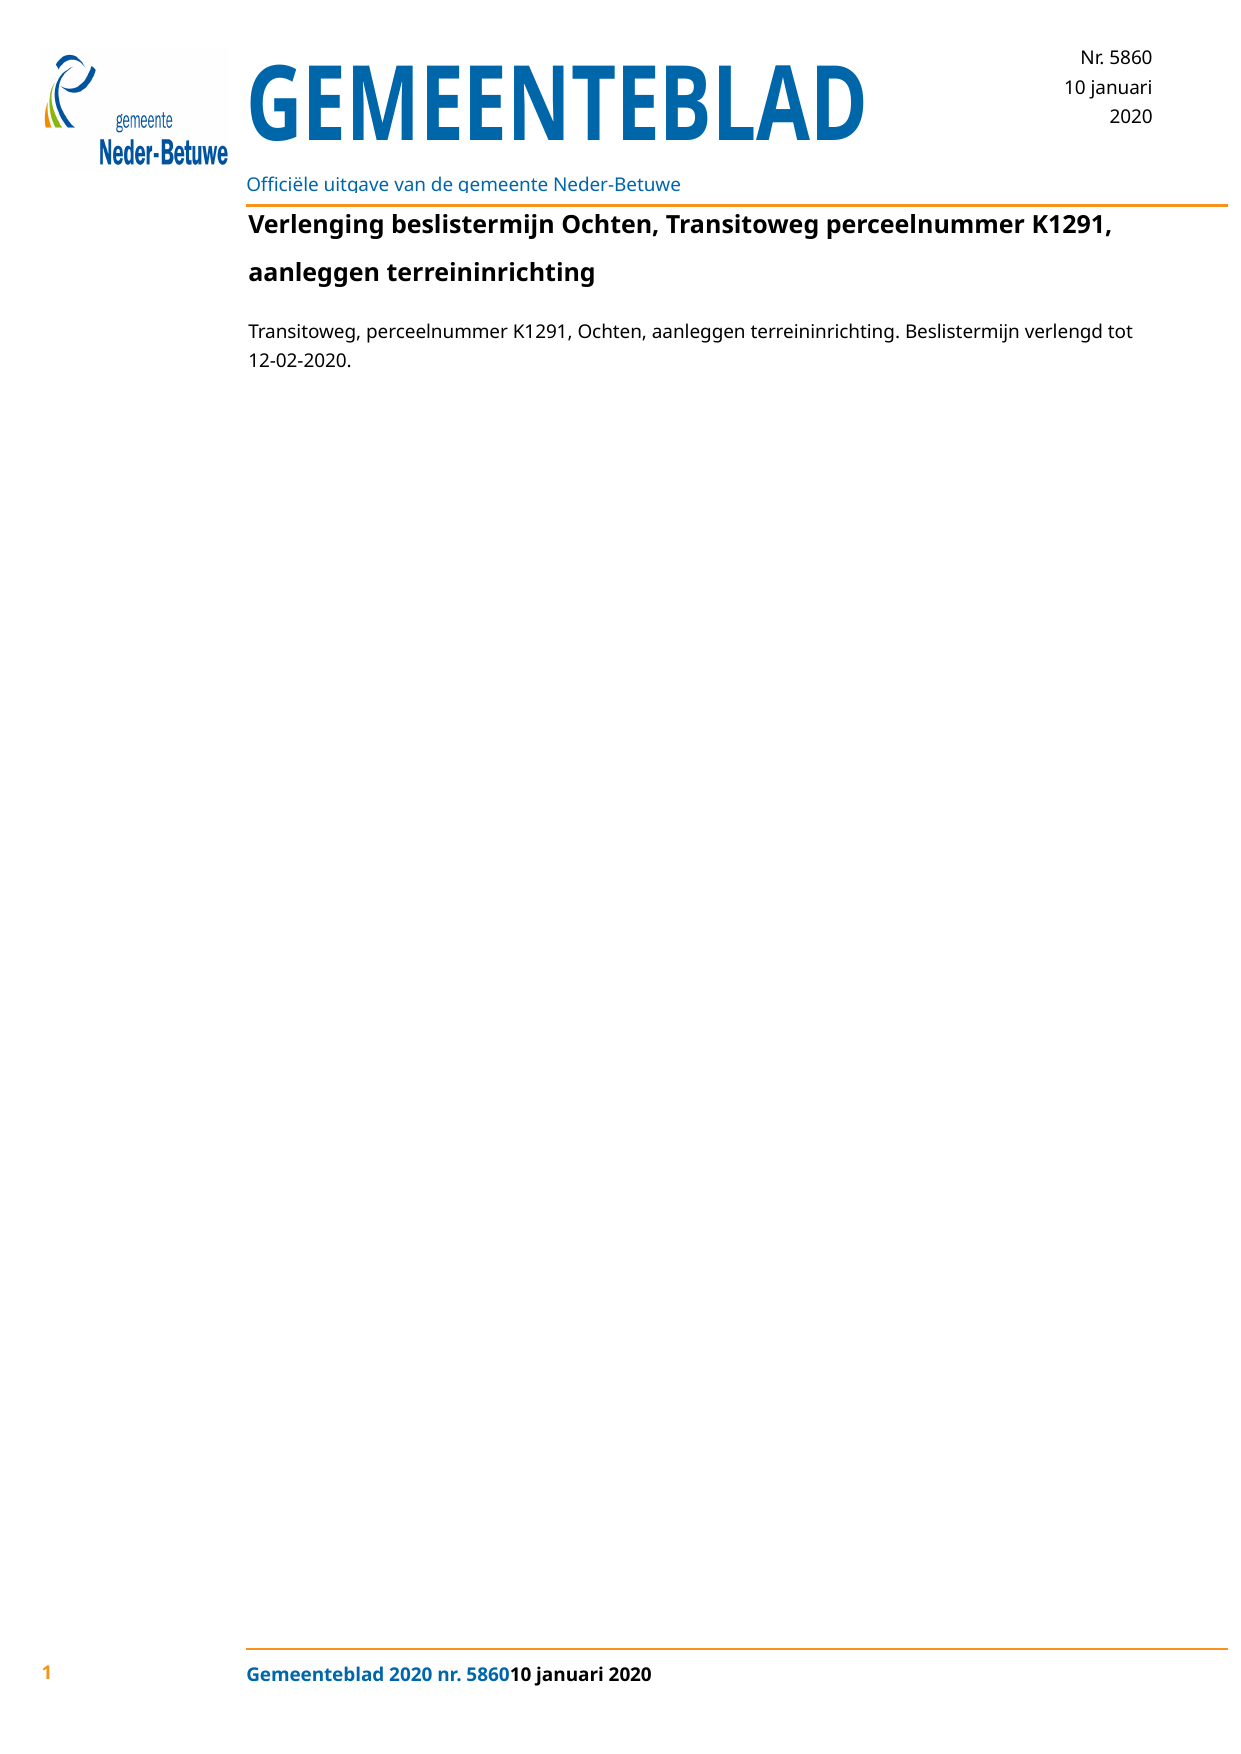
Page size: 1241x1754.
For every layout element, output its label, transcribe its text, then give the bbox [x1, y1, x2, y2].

picture [41, 47, 231, 172]
text Verlenging beslistermijn Ochten, Transitoweg perceelnummer K1291, aanleggen terreininrichting [248, 207, 1152, 288]
text Transitoweg, perceelnummer K1291, Ochten, aanleggen terreininrichting. Beslistermijn verlengd tot 12-02-2020. [248, 318, 1152, 373]
